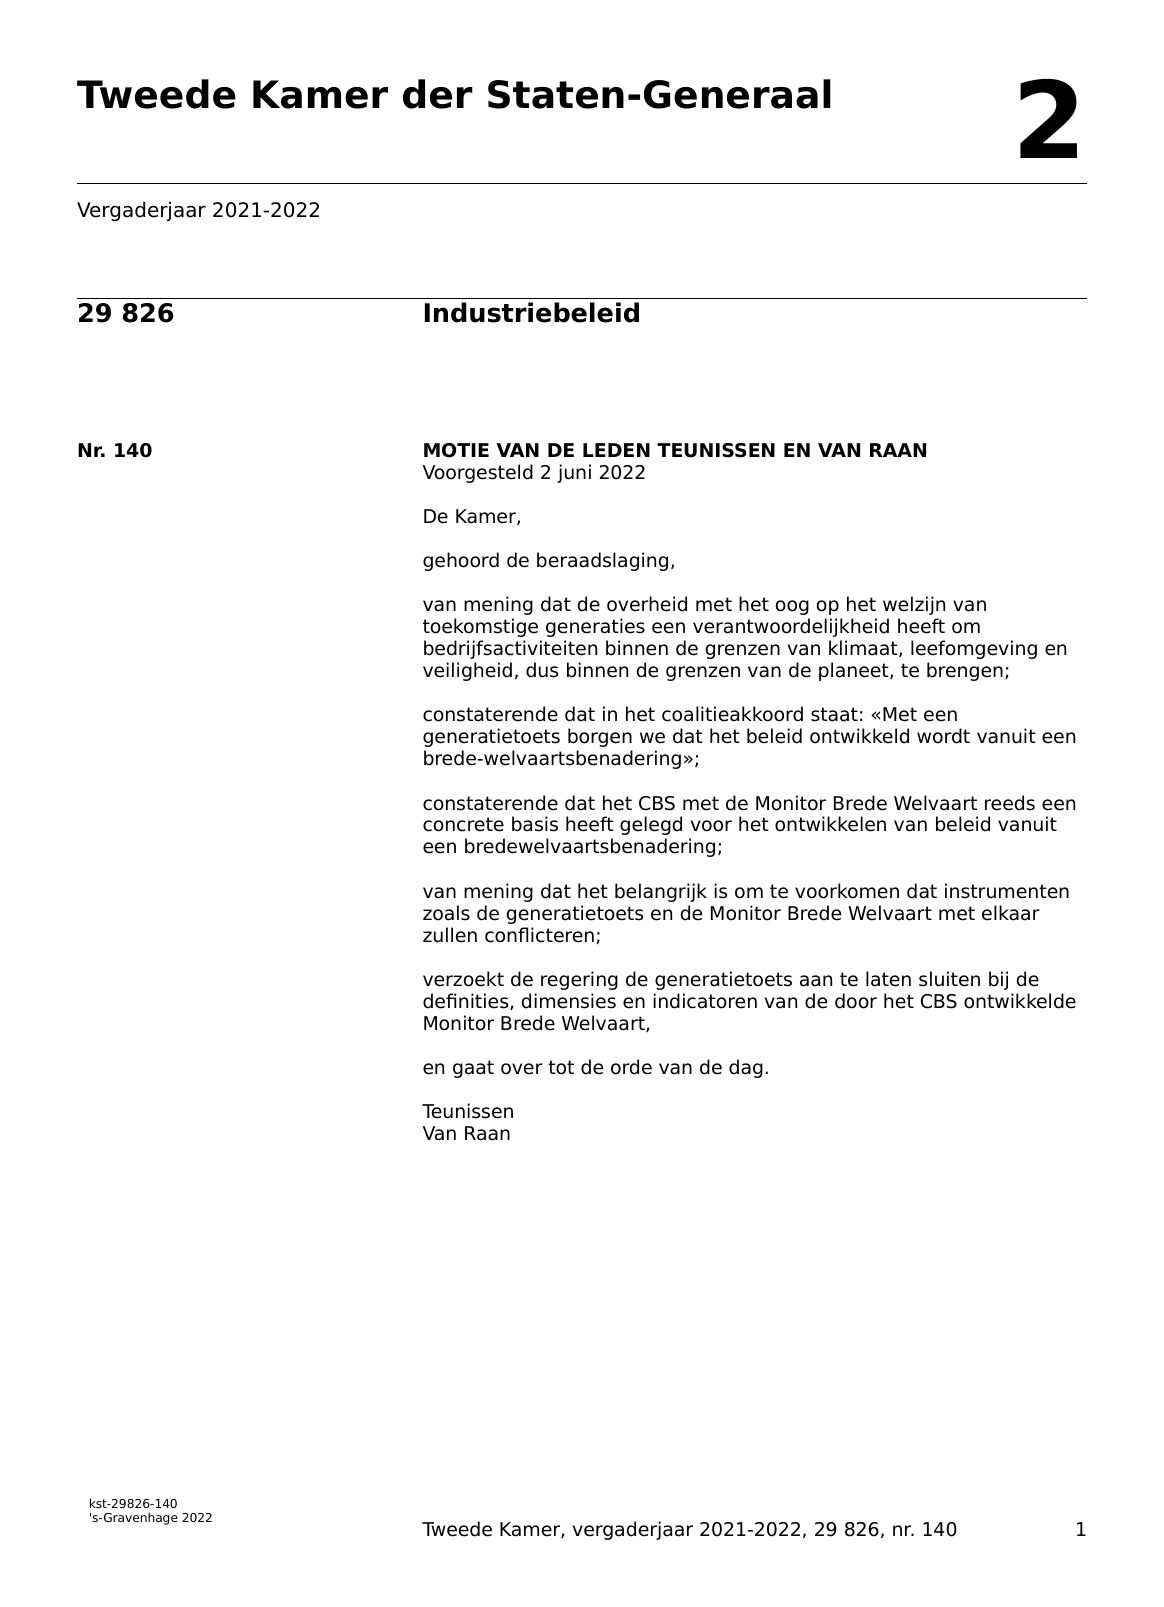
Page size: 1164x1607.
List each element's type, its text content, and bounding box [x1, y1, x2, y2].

text verzoekt de regering de generatietoets aan te laten sluiten bij de definities, dimensies en indicatoren van de door het CBS ontwikkelde Monitor Brede Welvaart, [422, 969, 1087, 1034]
text van mening dat het belangrijk is om te voorkomen dat instrumenten zoals de generatietoets en de Monitor Brede Welvaart met elkaar zullen conflicteren; [422, 881, 1087, 946]
text constaterende dat in het coalitieakkoord staat: «Met een generatietoets borgen we dat het beleid ontwikkeld wordt vanuit een brede-welvaartsbenadering»; [422, 704, 1087, 770]
text Van Raan [422, 1123, 1087, 1145]
text en gaat over tot de orde van de dag. [422, 1057, 1087, 1079]
text kst-29826-140 [88, 1497, 323, 1511]
table_header 2 [886, 59, 1087, 183]
text constaterende dat het CBS met de Monitor Brede Welvaart reeds een concrete basis heeft gelegd voor het ontwikkelen van beleid vanuit een bredewelvaartsbenadering; [422, 792, 1087, 858]
subtitle 29 826 Industriebeleid [77, 299, 1087, 329]
text Voorgesteld 2 juni 2022 [422, 462, 1087, 484]
text De Kamer, [422, 506, 1087, 528]
subtitle Nr. 140 MOTIE VAN DE LEDEN TEUNISSEN EN VAN RAAN [77, 440, 1087, 462]
text gehoord de beraadslaging, [422, 550, 1087, 572]
text 's-Gravenhage 2022 [88, 1511, 323, 1525]
table_cell Vergaderjaar 2021-2022 [77, 184, 1087, 298]
text Teunissen [422, 1101, 1087, 1123]
text van mening dat de overheid met het oog op het welzijn van toekomstige generaties een verantwoordelijkheid heeft om bedrijfsactiviteiten binnen de grenzen van klimaat, leefomgeving en veiligheid, dus binnen de grenzen van de planeet, te brengen; [422, 594, 1087, 682]
table_header Tweede Kamer der Staten-Generaal [77, 59, 886, 183]
